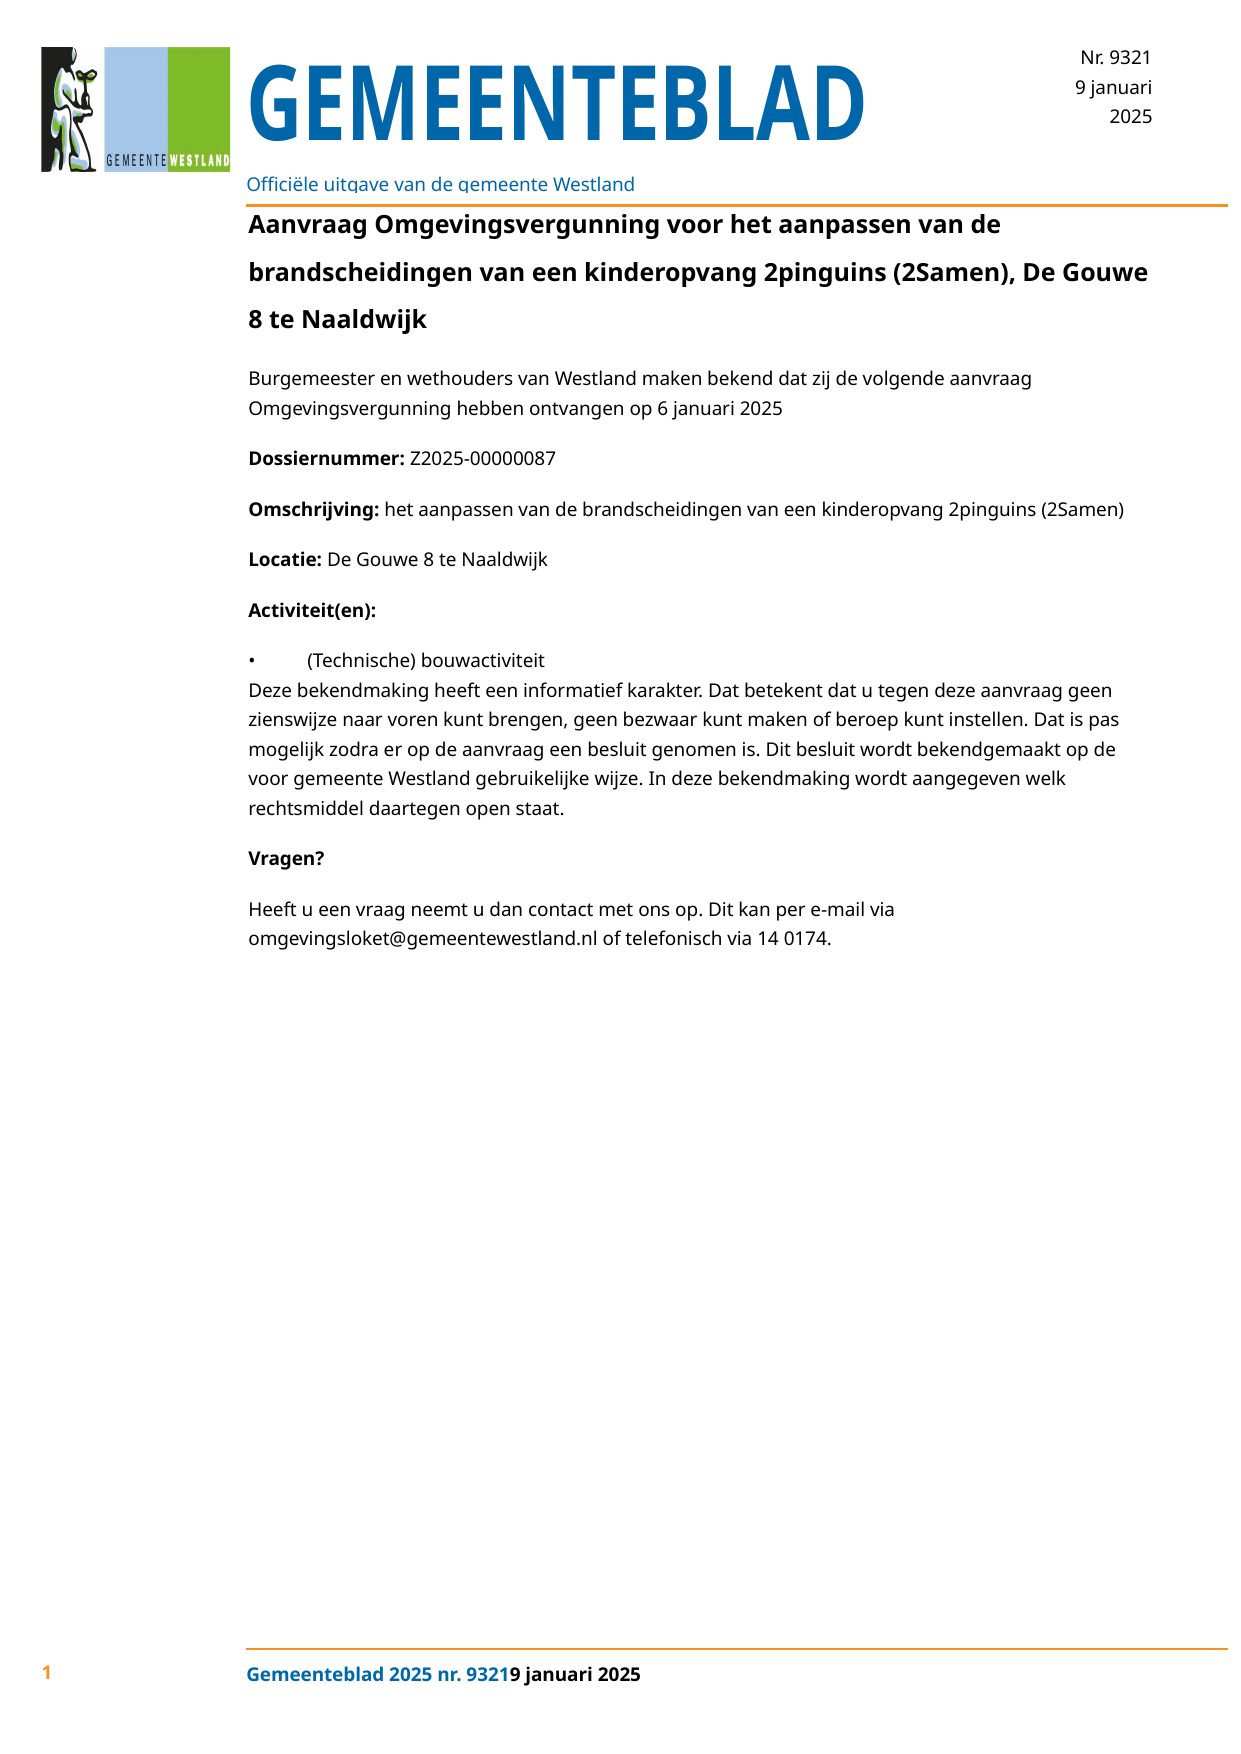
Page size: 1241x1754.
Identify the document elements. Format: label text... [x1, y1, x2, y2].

text Heeft u een vraag neemt u dan contact met ons op. Dit kan per e-mail via omgevingsloket@gemeentewestland.nl of telefonisch via 14 0174. [248, 896, 1152, 951]
text Vragen? [248, 846, 1152, 871]
text Aanvraag Omgevingsvergunning voor het aanpassen van de brandscheidingen van een kinderopvang 2pinguins (2Samen), De Gouwe 8 te Naaldwijk [248, 207, 1152, 336]
text Burgemeester en wethouders van Westland maken bekend dat zij de volgende aanvraag Omgevingsvergunning hebben ontvangen op 6 januari 2025 [248, 366, 1152, 421]
text Activiteit(en): [248, 597, 1152, 622]
picture [41, 47, 231, 172]
text Deze bekendmaking heeft een informatief karakter. Dat betekent dat u tegen deze aanvraag geen zienswijze naar voren kunt brengen, geen bezwaar kunt maken of beroep kunt instellen. Dat is pas mogelijk zodra er op de aanvraag een besluit genomen is. Dit besluit wordt bekendgemaakt op de voor gemeente Westland gebruikelijke wijze. In deze bekendmaking wordt aangegeven welk rechtsmiddel daartegen open staat. [248, 677, 1152, 821]
text Dossiernummer: Z2025-00000087 [248, 446, 1152, 471]
text Locatie: De Gouwe 8 te Naaldwijk [248, 546, 1152, 572]
text Omschrijving: het aanpassen van de brandscheidingen van een kinderopvang 2pinguins (2Samen) [248, 496, 1152, 522]
list (Technische) bouwactiviteit [248, 647, 1152, 673]
